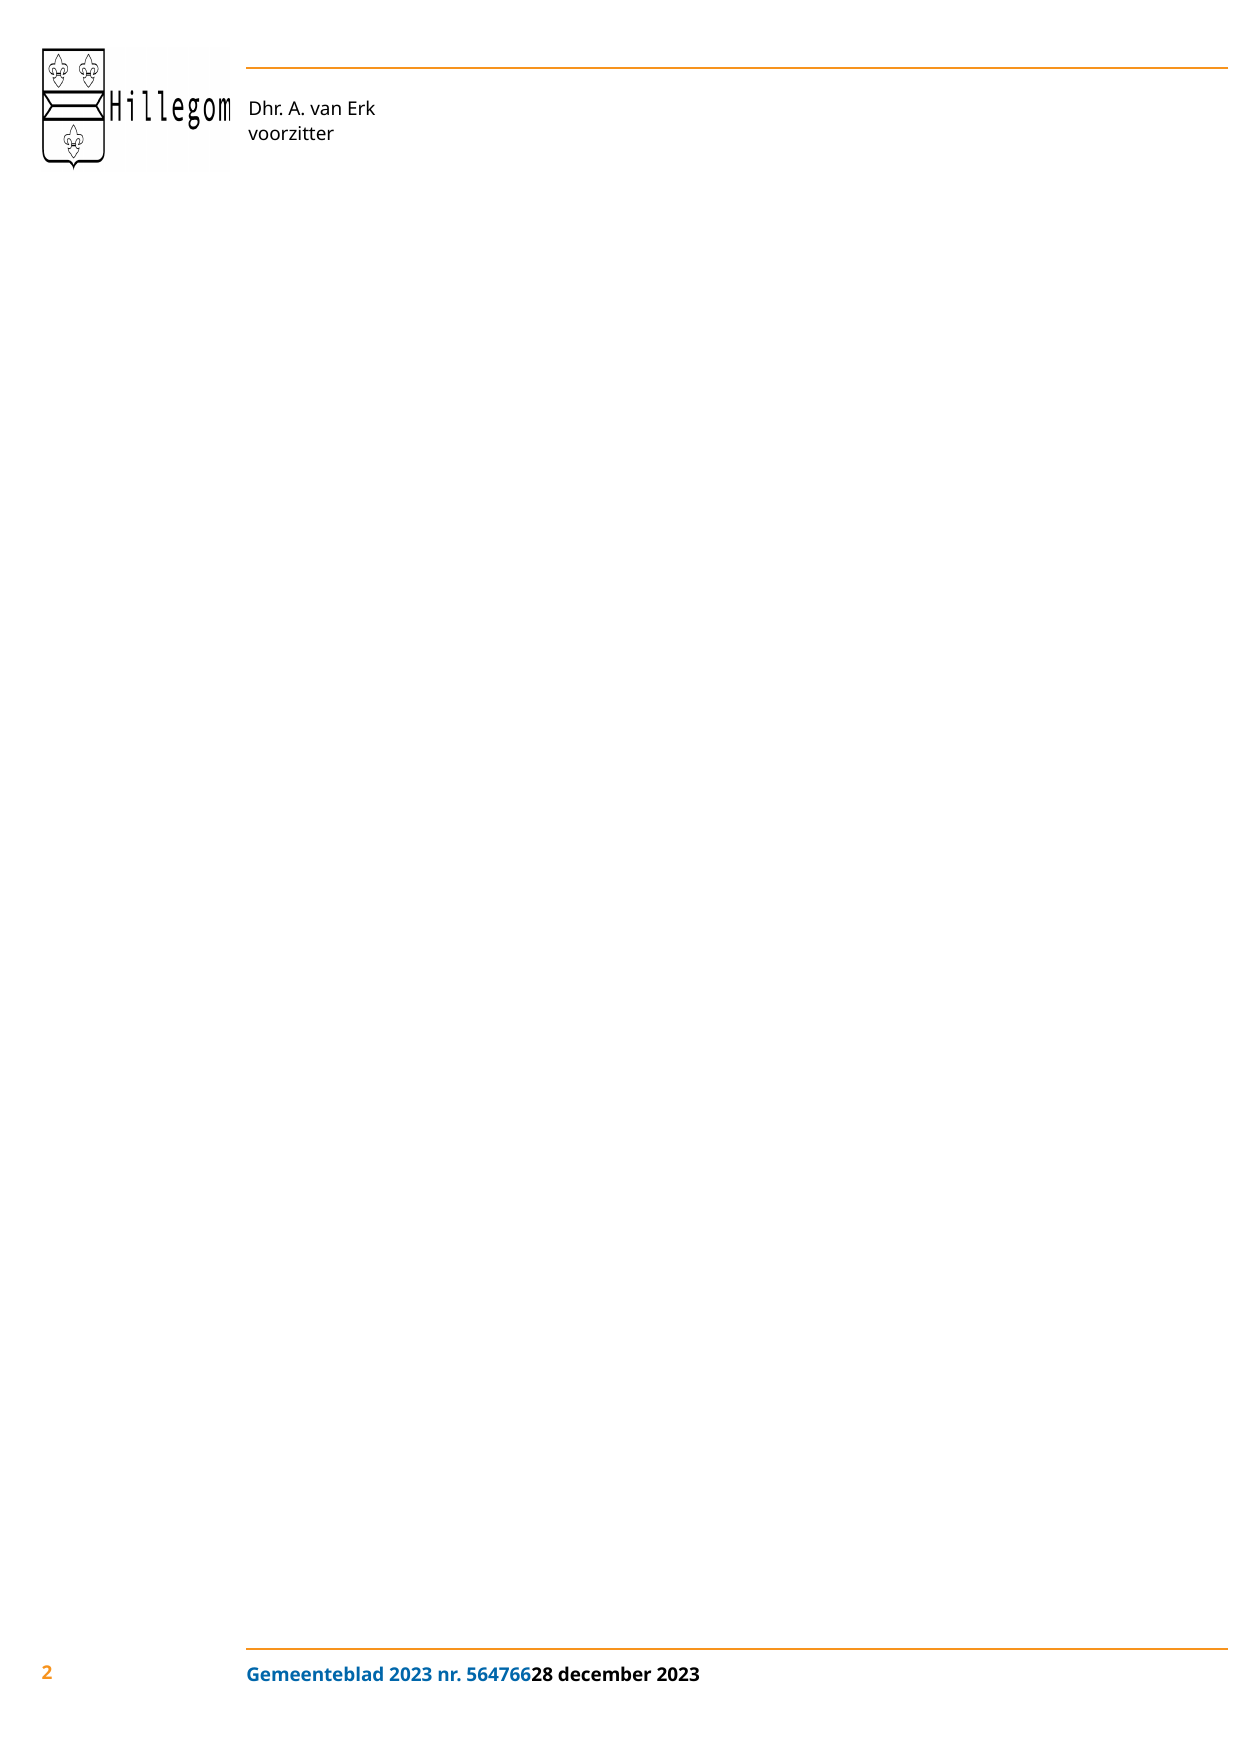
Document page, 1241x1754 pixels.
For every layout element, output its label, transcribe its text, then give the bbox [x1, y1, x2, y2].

text voorzitter [248, 121, 1152, 146]
picture [41, 47, 231, 172]
text Dhr. A. van Erk [248, 95, 1152, 121]
